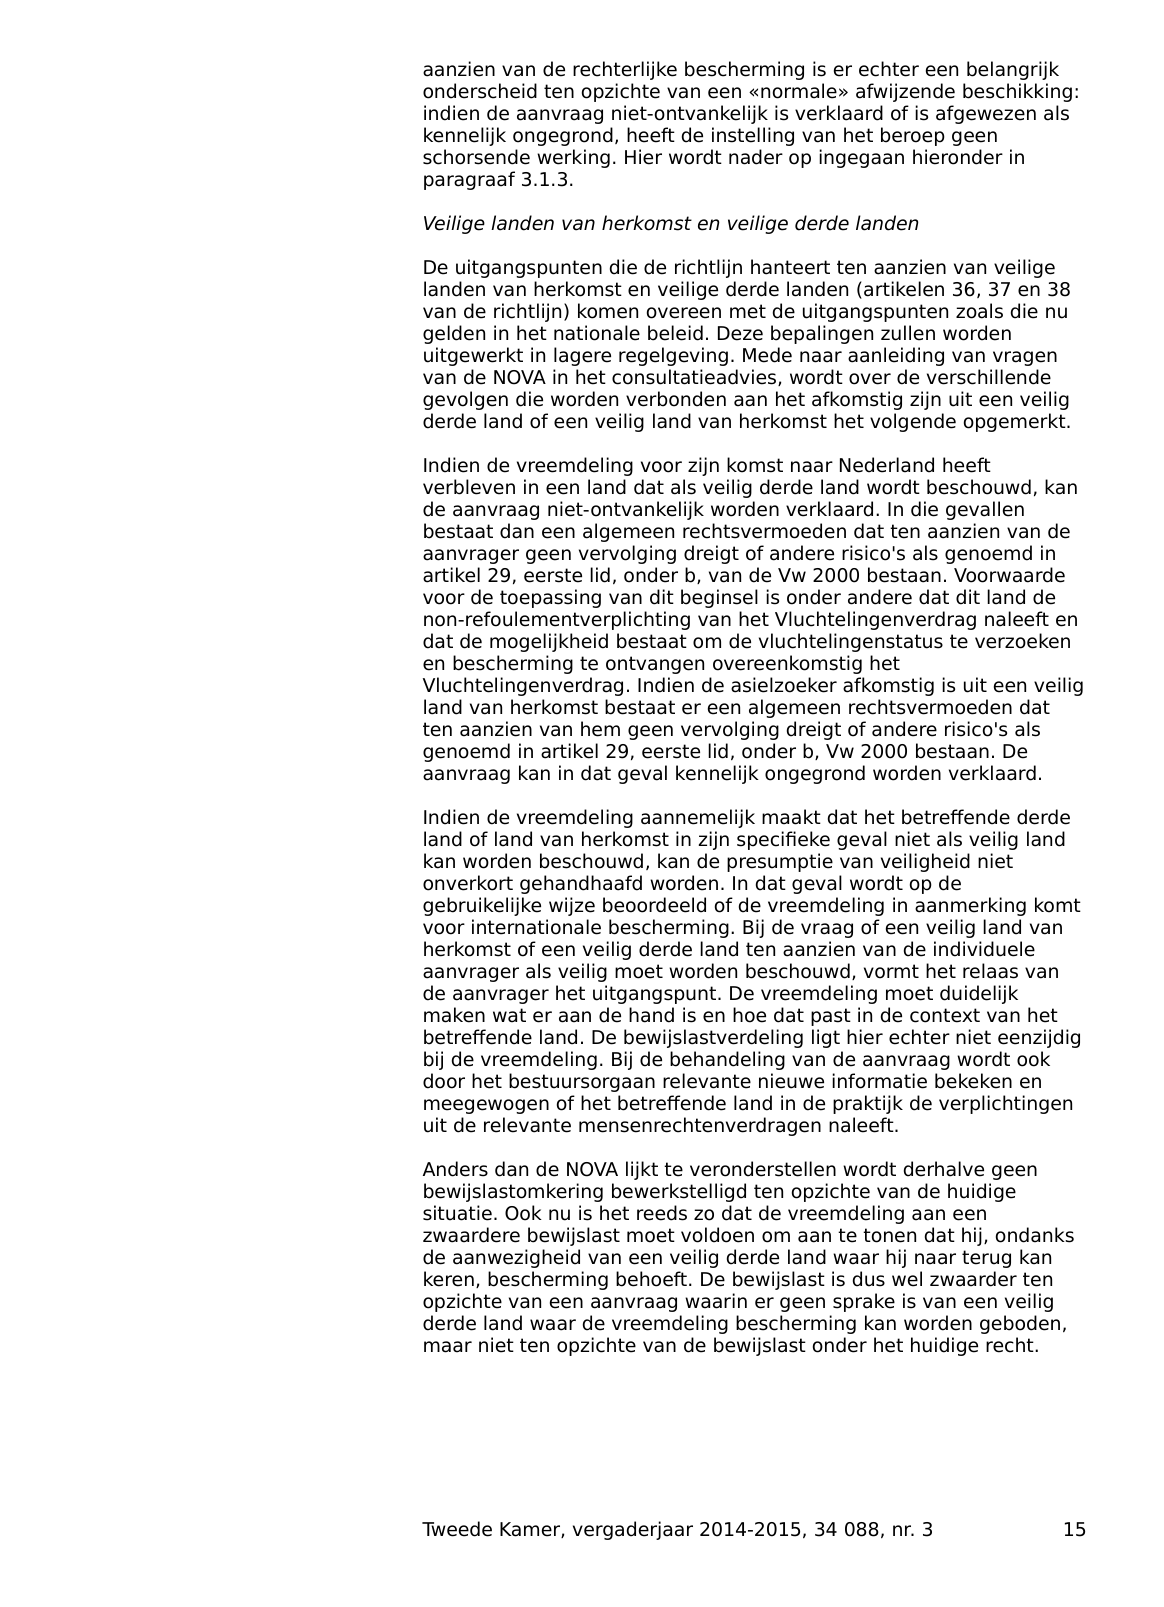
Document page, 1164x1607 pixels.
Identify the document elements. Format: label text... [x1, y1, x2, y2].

subtitle Veilige landen van herkomst en veilige derde landen [422, 213, 1087, 235]
text De uitgangspunten die de richtlijn hanteert ten aanzien van veilige landen van herkomst en veilige derde landen (artikelen 36, 37 en 38 van de richtlijn) komen overeen met de uitgangspunten zoals die nu gelden in het nationale beleid. Deze bepalingen zullen worden uitgewerkt in lagere regelgeving. Mede naar aanleiding van vragen van de NOVA in het consultatieadvies, wordt over de verschillende gevolgen die worden verbonden aan het afkomstig zijn uit een veilig derde land of een veilig land van herkomst het volgende opgemerkt. [422, 257, 1087, 433]
text Indien de vreemdeling voor zijn komst naar Nederland heeft verbleven in een land dat als veilig derde land wordt beschouwd, kan de aanvraag niet-ontvankelijk worden verklaard. In die gevallen bestaat dan een algemeen rechtsvermoeden dat ten aanzien van de aanvrager geen vervolging dreigt of andere risico's als genoemd in artikel 29, eerste lid, onder b, van de Vw 2000 bestaan. Voorwaarde voor de toepassing van dit beginsel is onder andere dat dit land de non-refoulementverplichting van het Vluchtelingenverdrag naleeft en dat de mogelijkheid bestaat om de vluchtelingenstatus te verzoeken en bescherming te ontvangen overeenkomstig het Vluchtelingenverdrag. Indien de asielzoeker afkomstig is uit een veilig land van herkomst bestaat er een algemeen rechtsvermoeden dat ten aanzien van hem geen vervolging dreigt of andere risico's als genoemd in artikel 29, eerste lid, onder b, Vw 2000 bestaan. De aanvraag kan in dat geval kennelijk ongegrond worden verklaard. [422, 455, 1087, 785]
text aanzien van de rechterlijke bescherming is er echter een belangrijk onderscheid ten opzichte van een «normale» afwijzende beschikking: indien de aanvraag niet-ontvankelijk is verklaard of is afgewezen als kennelijk ongegrond, heeft de instelling van het beroep geen schorsende werking. Hier wordt nader op ingegaan hieronder in paragraaf 3.1.3. [422, 59, 1087, 191]
text Anders dan de NOVA lijkt te veronderstellen wordt derhalve geen bewijslastomkering bewerkstelligd ten opzichte van de huidige situatie. Ook nu is het reeds zo dat de vreemdeling aan een zwaardere bewijslast moet voldoen om aan te tonen dat hij, ondanks de aanwezigheid van een veilig derde land waar hij naar terug kan keren, bescherming behoeft. De bewijslast is dus wel zwaarder ten opzichte van een aanvraag waarin er geen sprake is van een veilig derde land waar de vreemdeling bescherming kan worden geboden, maar niet ten opzichte van de bewijslast onder het huidige recht. [422, 1159, 1087, 1357]
text Indien de vreemdeling aannemelijk maakt dat het betreffende derde land of land van herkomst in zijn specifieke geval niet als veilig land kan worden beschouwd, kan de presumptie van veiligheid niet onverkort gehandhaafd worden. In dat geval wordt op de gebruikelijke wijze beoordeeld of de vreemdeling in aanmerking komt voor internationale bescherming. Bij de vraag of een veilig land van herkomst of een veilig derde land ten aanzien van de individuele aanvrager als veilig moet worden beschouwd, vormt het relaas van de aanvrager het uitgangspunt. De vreemdeling moet duidelijk maken wat er aan de hand is en hoe dat past in de context van het betreffende land. De bewijslastverdeling ligt hier echter niet eenzijdig bij de vreemdeling. Bij de behandeling van de aanvraag wordt ook door het bestuursorgaan relevante nieuwe informatie bekeken en meegewogen of het betreffende land in de praktijk de verplichtingen uit de relevante mensenrechtenverdragen naleeft. [422, 807, 1087, 1137]
